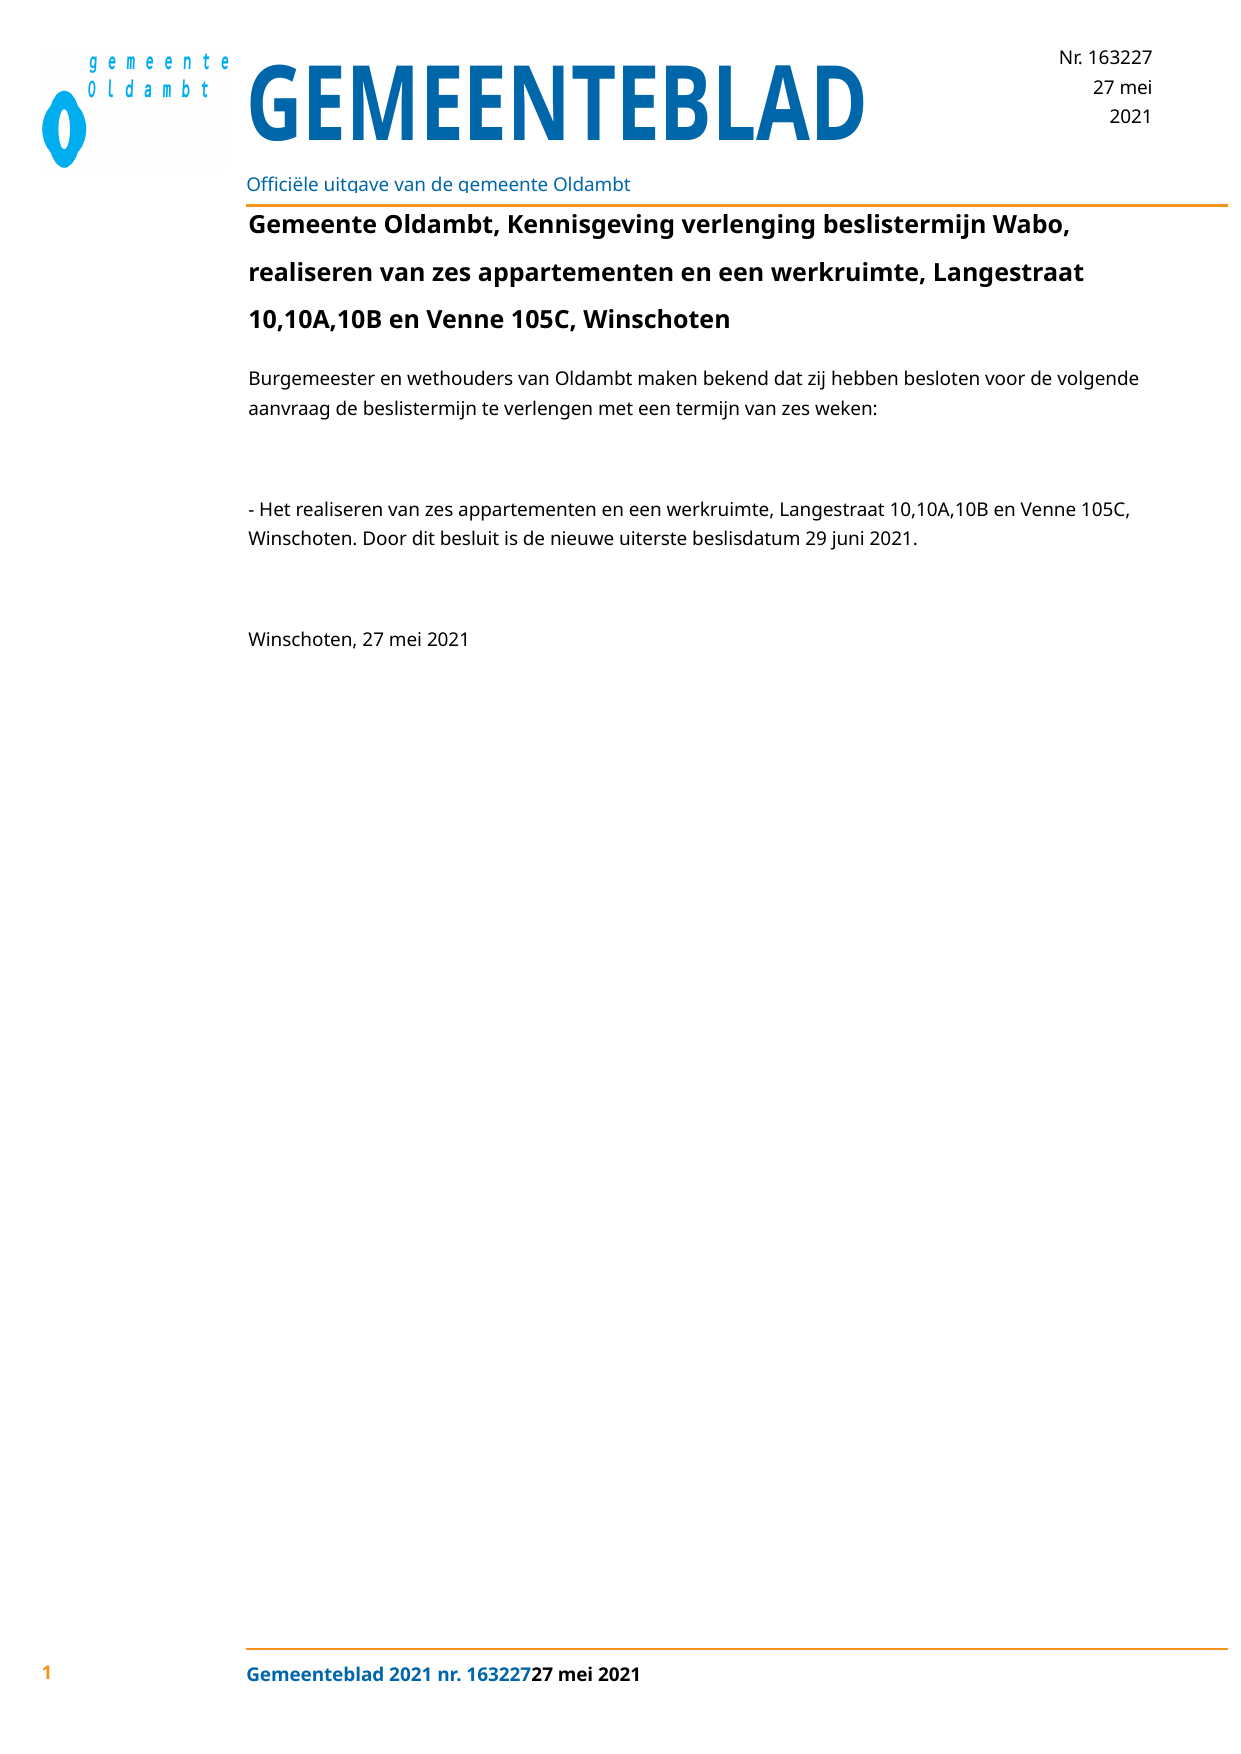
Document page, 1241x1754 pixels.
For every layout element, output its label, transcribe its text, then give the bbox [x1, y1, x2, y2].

text Burgemeester en wethouders van Oldambt maken bekend dat zij hebben besloten voor de volgende aanvraag de beslistermijn te verlengen met een termijn van zes weken: [248, 366, 1152, 421]
text - Het realiseren van zes appartementen en een werkruimte, Langestraat 10,10A,10B en Venne 105C, Winschoten. Door dit besluit is de nieuwe uiterste beslisdatum 29 juni 2021. [248, 496, 1152, 551]
text Gemeente Oldambt, Kennisgeving verlenging beslistermijn Wabo, realiseren van zes appartementen en een werkruimte, Langestraat 10,10A,10B en Venne 105C, Winschoten [248, 207, 1152, 336]
picture [41, 47, 231, 172]
text Winschoten, 27 mei 2021 [248, 626, 1152, 652]
